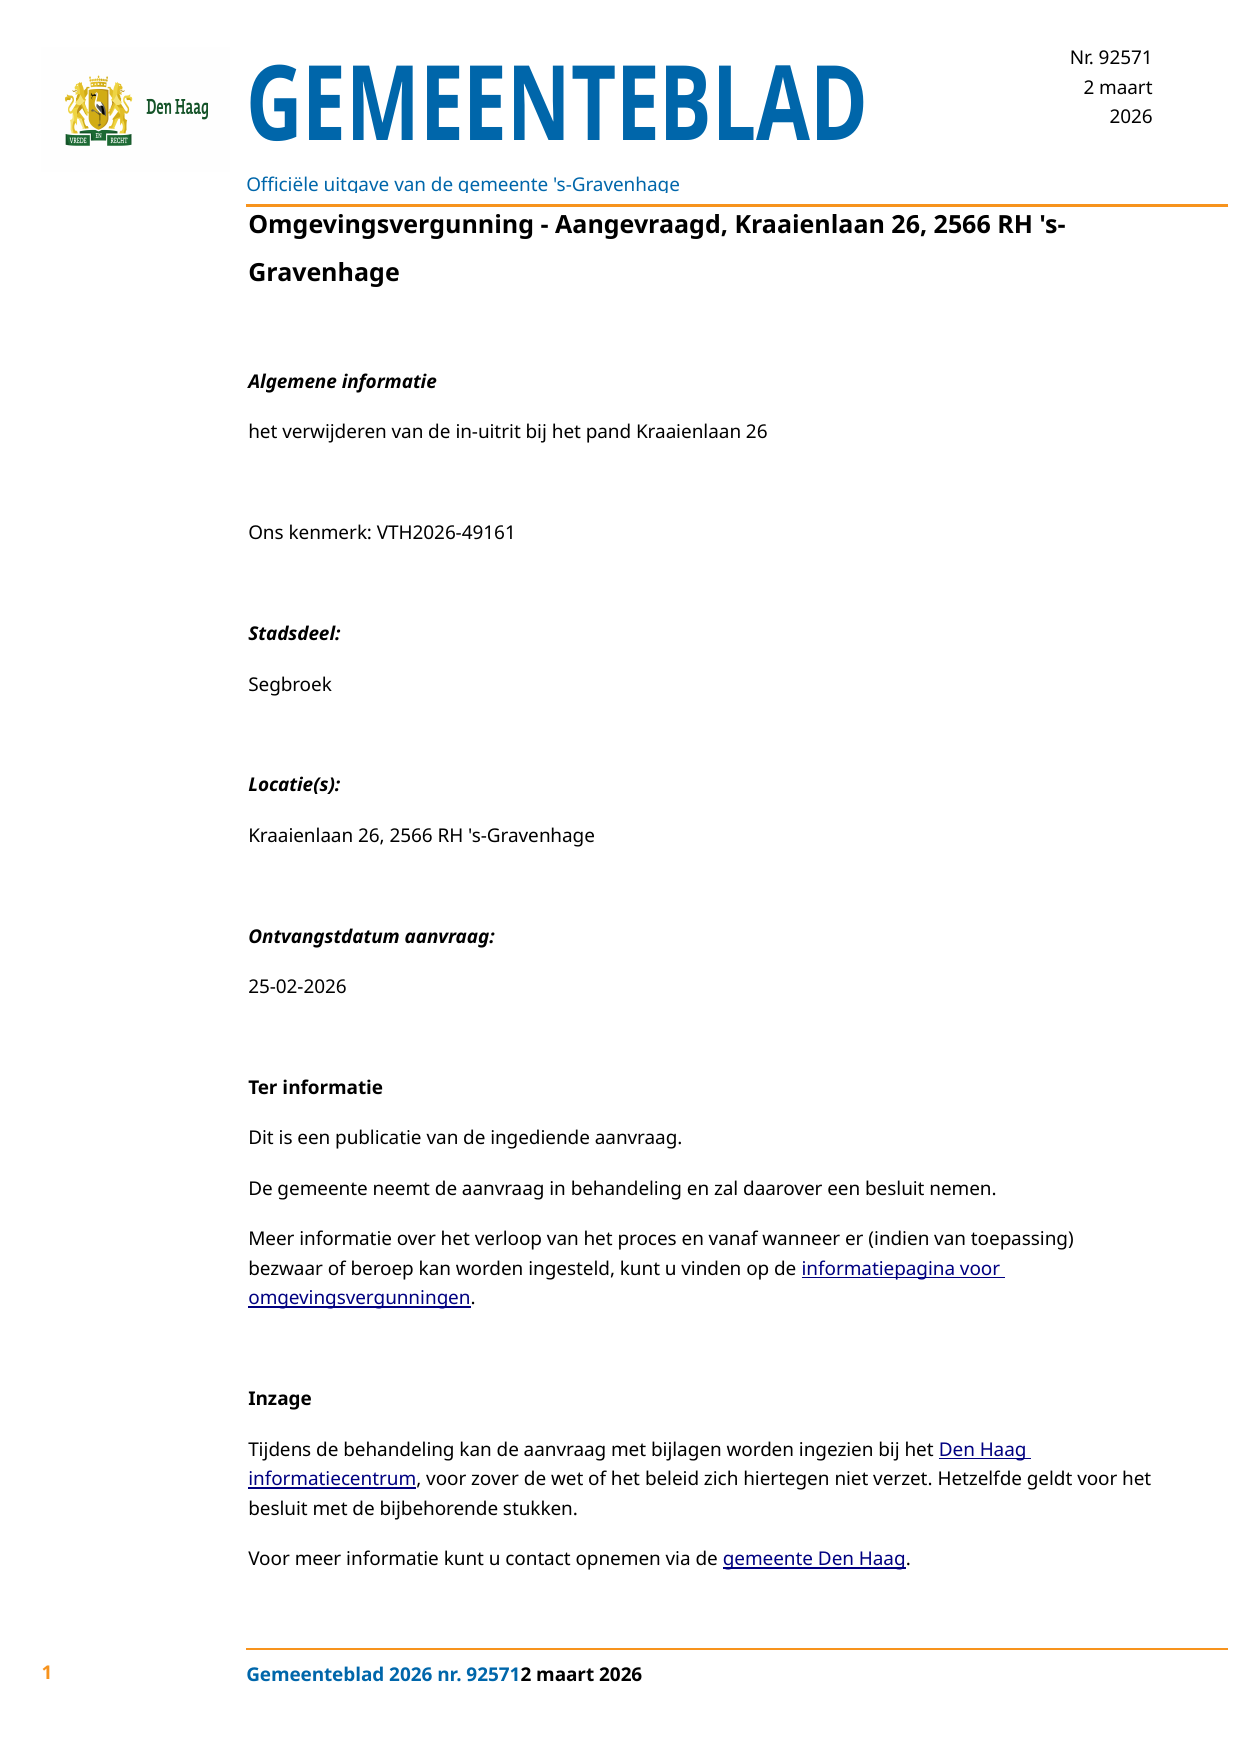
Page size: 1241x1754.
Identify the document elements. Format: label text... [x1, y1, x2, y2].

text Kraaienlaan 26, 2566 RH 's-Gravenhage [248, 822, 1152, 848]
text Tijdens de behandeling kan de aanvraag met bijlagen worden ingezien bij het Den Haag informatiecentrum, voor zover de wet of het beleid zich hiertegen niet verzet. Hetzelfde geldt voor het besluit met de bijbehorende stukken. [248, 1436, 1152, 1521]
text Stadsdeel: [248, 620, 1152, 646]
text 25-02-2026 [248, 973, 1152, 999]
text De gemeente neemt de aanvraag in behandeling en zal daarover een besluit nemen. [248, 1175, 1152, 1201]
text Algemene informatie [248, 368, 1152, 394]
text Ontvangstdatum aanvraag: [248, 923, 1152, 949]
text Ter informatie [248, 1074, 1152, 1100]
text Omgevingsvergunning - Aangevraagd, Kraaienlaan 26, 2566 RH 's-Gravenhage [248, 207, 1152, 288]
text Segbroek [248, 671, 1152, 697]
text Ons kenmerk: VTH2026-49161 [248, 519, 1152, 545]
text het verwijderen van de in-uitrit bij het pand Kraaienlaan 26 [248, 419, 1152, 444]
text Voor meer informatie kunt u contact opnemen via de gemeente Den Haag. [248, 1545, 1152, 1571]
text Locatie(s): [248, 772, 1152, 797]
text Meer informatie over het verloop van het proces en vanaf wanneer er (indien van toepassing) bezwaar of beroep kan worden ingesteld, kunt u vinden op de informatiepagina voor omgevingsvergunningen. [248, 1225, 1152, 1310]
text Inzage [248, 1385, 1152, 1411]
picture [41, 47, 231, 172]
text Dit is een publicatie van de ingediende aanvraag. [248, 1124, 1152, 1150]
